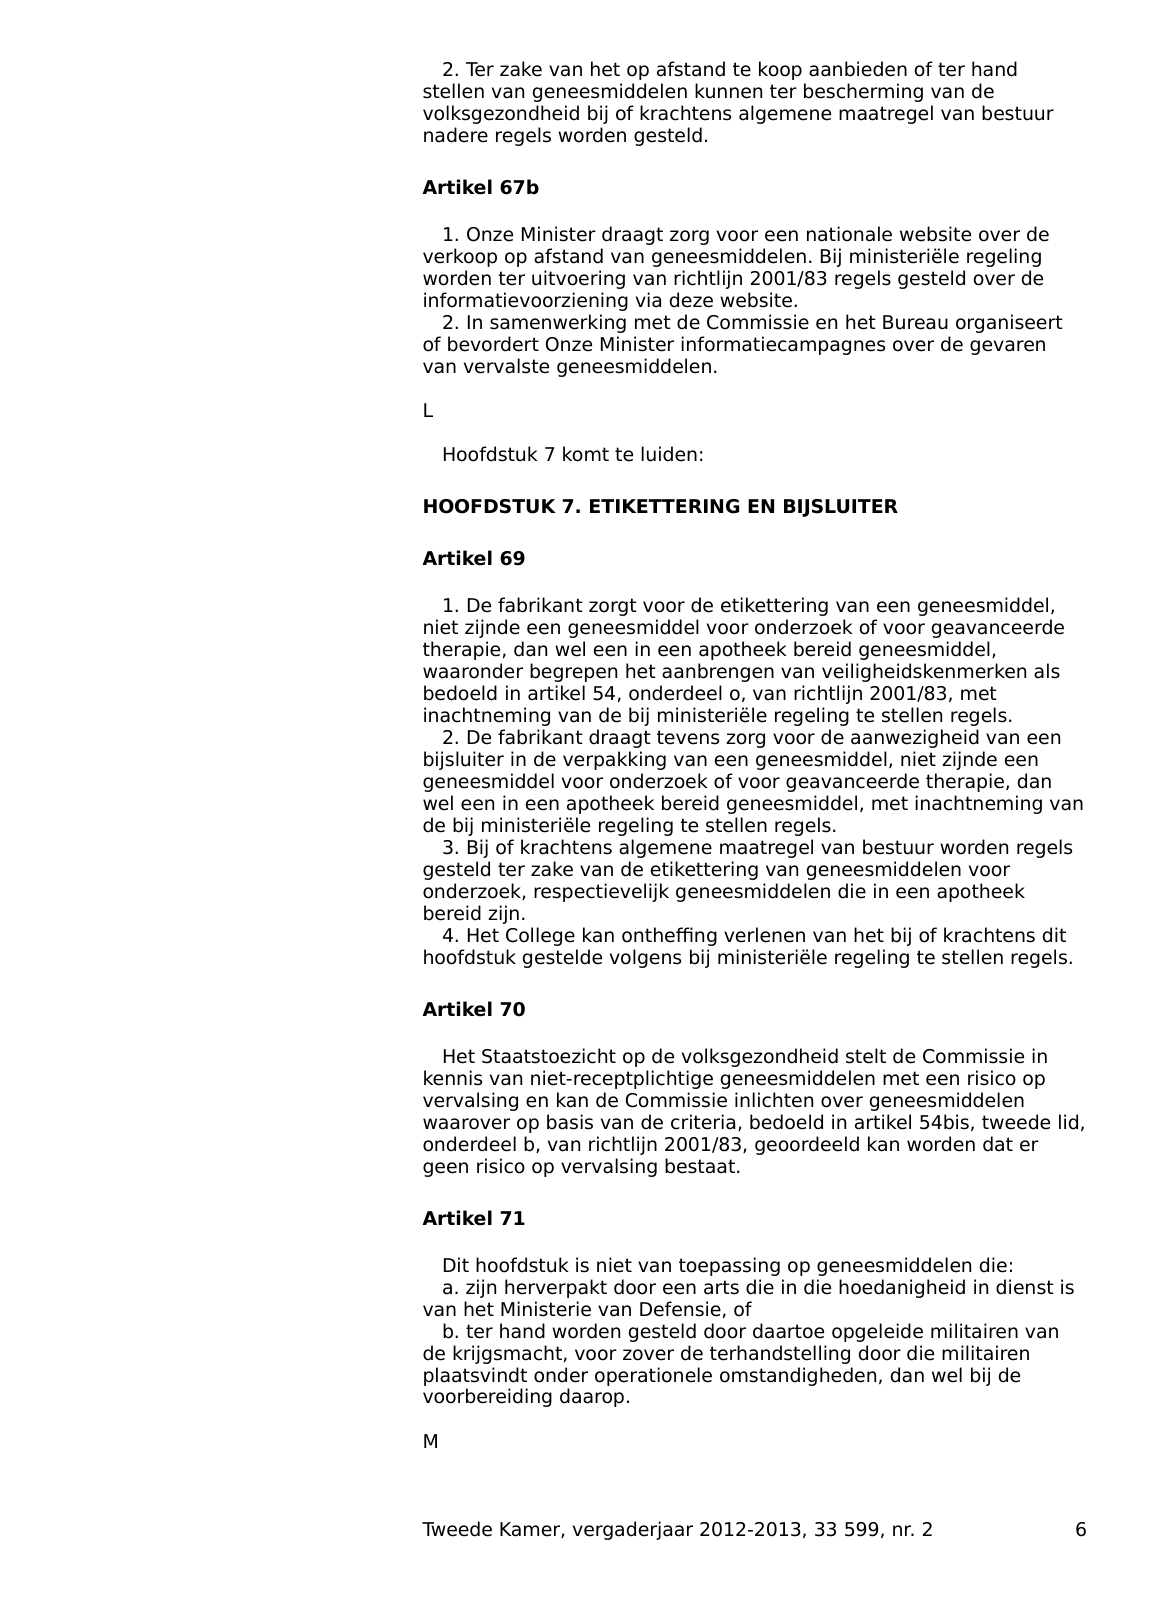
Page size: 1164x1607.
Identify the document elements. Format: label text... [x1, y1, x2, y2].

text Hoofdstuk 7 komt te luiden: [422, 444, 1087, 466]
text 1. Onze Minister draagt zorg voor een nationale website over de verkoop op afstand van geneesmiddelen. Bij ministeriële regeling worden ter uitvoering van richtlijn 2001/83 regels gesteld over de informatievoorziening via deze website. [422, 224, 1087, 312]
subtitle Artikel 71 [422, 1208, 1087, 1229]
text Het Staatstoezicht op de volksgezondheid stelt de Commissie in kennis van niet-receptplichtige geneesmiddelen met een risico op vervalsing en kan de Commissie inlichten over geneesmiddelen waarover op basis van de criteria, bedoeld in artikel 54bis, tweede lid, onderdeel b, van richtlijn 2001/83, geoordeeld kan worden dat er geen risico op vervalsing bestaat. [422, 1046, 1087, 1178]
subtitle Artikel 67b [422, 177, 1087, 199]
text 1. De fabrikant zorgt voor de etikettering van een geneesmiddel, niet zijnde een geneesmiddel voor onderzoek of voor geavanceerde therapie, dan wel een in een apotheek bereid geneesmiddel, waaronder begrepen het aanbrengen van veiligheidskenmerken als bedoeld in artikel 54, onderdeel o, van richtlijn 2001/83, met inachtneming van de bij ministeriële regeling te stellen regels. [422, 595, 1087, 727]
text 2. De fabrikant draagt tevens zorg voor de aanwezigheid van een bijsluiter in de verpakking van een geneesmiddel, niet zijnde een geneesmiddel voor onderzoek of voor geavanceerde therapie, dan wel een in een apotheek bereid geneesmiddel, met inachtneming van de bij ministeriële regeling te stellen regels. [422, 727, 1087, 837]
text a. zijn herverpakt door een arts die in die hoedanigheid in dienst is van het Ministerie van Defensie, of [422, 1277, 1087, 1321]
text 2. In samenwerking met de Commissie en het Bureau organiseert of bevordert Onze Minister informatiecampagnes over de gevaren van vervalste geneesmiddelen. [422, 312, 1087, 378]
subtitle Artikel 69 [422, 548, 1087, 570]
text Dit hoofdstuk is niet van toepassing op geneesmiddelen die: [422, 1254, 1087, 1277]
text 4. Het College kan ontheffing verlenen van het bij of krachtens dit hoofdstuk gestelde volgens bij ministeriële regeling te stellen regels. [422, 925, 1087, 969]
subtitle HOOFDSTUK 7. ETIKETTERING EN BIJSLUITER [422, 496, 1087, 518]
text M [422, 1431, 1087, 1453]
text L [422, 400, 1087, 422]
text b. ter hand worden gesteld door daartoe opgeleide militairen van de krijgsmacht, voor zover de terhandstelling door die militairen plaatsvindt onder operationele omstandigheden, dan wel bij de voorbereiding daarop. [422, 1321, 1087, 1408]
text 2. Ter zake van het op afstand te koop aanbieden of ter hand stellen van geneesmiddelen kunnen ter bescherming van de volksgezondheid bij of krachtens algemene maatregel van bestuur nadere regels worden gesteld. [422, 59, 1087, 147]
text 3. Bij of krachtens algemene maatregel van bestuur worden regels gesteld ter zake van de etikettering van geneesmiddelen voor onderzoek, respectievelijk geneesmiddelen die in een apotheek bereid zijn. [422, 837, 1087, 925]
subtitle Artikel 70 [422, 999, 1087, 1021]
